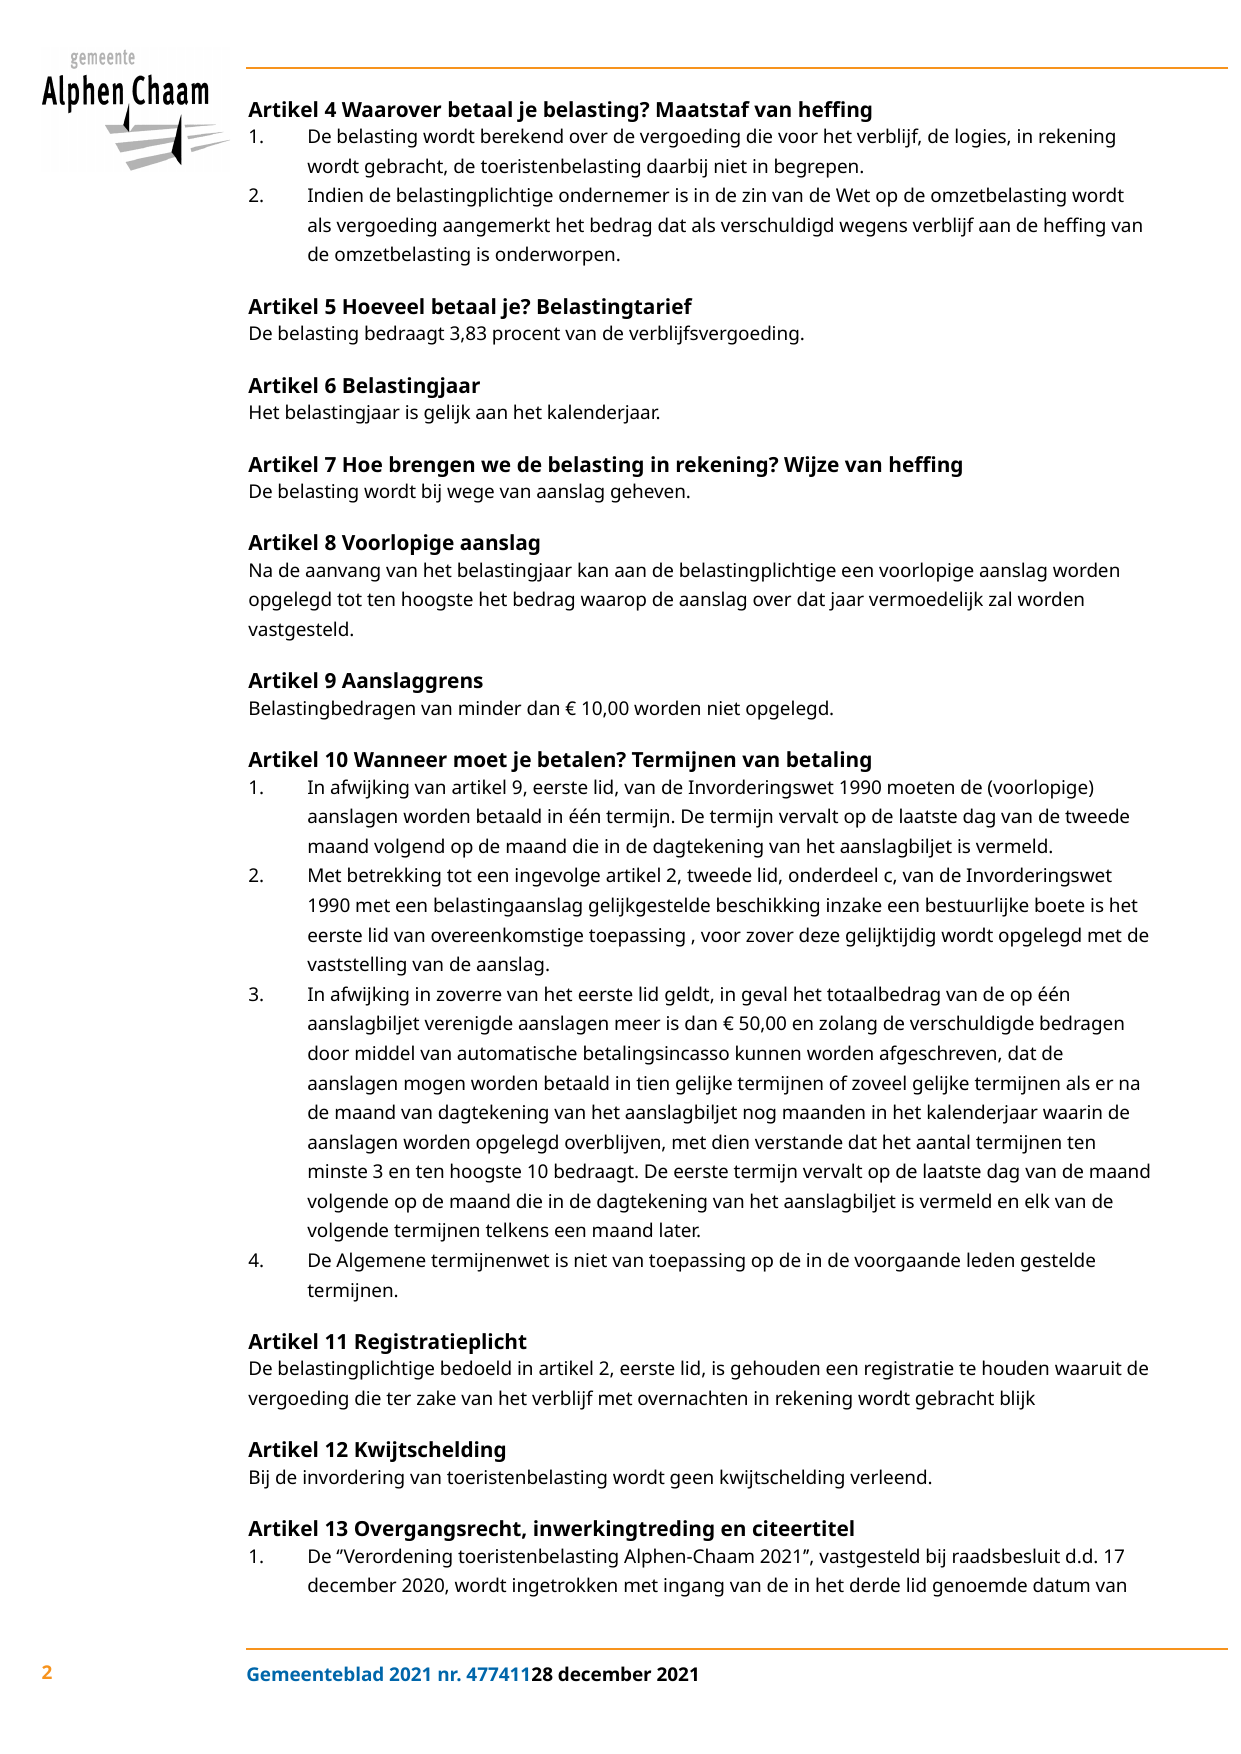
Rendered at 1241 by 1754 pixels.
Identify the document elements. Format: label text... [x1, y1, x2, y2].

list De belasting wordt berekend over de vergoeding die voor het verblijf, de logies, in rekening wordt gebracht, de toeristenbelasting daarbij niet in begrepen. [248, 123, 1152, 178]
list In afwijking van artikel 9, eerste lid, van de Invorderingswet 1990 moeten de (voorlopige) aanslagen worden betaald in één termijn. De termijn vervalt op de laatste dag van de tweede maand volgend op de maand die in de dagtekening van het aanslagbiljet is vermeld. [248, 774, 1152, 859]
text Artikel 5 Hoeveel betaal je? Belastingtarief [248, 292, 1152, 320]
text De belastingplichtige bedoeld in artikel 2, eerste lid, is gehouden een registratie te houden waaruit de vergoeding die ter zake van het verblijf met overnachten in rekening wordt gebracht blijk [248, 1356, 1152, 1411]
list Indien de belastingplichtige ondernemer is in de zin van de Wet op de omzetbelasting wordt als vergoeding aangemerkt het bedrag dat als verschuldigd wegens verblijf aan de heffing van de omzetbelasting is onderworpen. [248, 182, 1152, 267]
text Artikel 10 Wanneer moet je betalen? Termijnen van betaling [248, 745, 1152, 774]
text Artikel 4 Waarover betaal je belasting? Maatstaf van heffing [248, 95, 1152, 123]
text Artikel 7 Hoe brengen we de belasting in rekening? Wijze van heffing [248, 450, 1152, 478]
text Na de aanvang van het belastingjaar kan aan de belastingplichtige een voorlopige aanslag worden opgelegd tot ten hoogste het bedrag waarop de aanslag over dat jaar vermoedelijk zal worden vastgesteld. [248, 557, 1152, 642]
list De Algemene termijnenwet is niet van toepassing op de in de voorgaande leden gestelde termijnen. [248, 1247, 1152, 1302]
list De ‘’Verordening toeristenbelasting Alphen-Chaam 2021’’, vastgesteld bij raadsbesluit d.d. 17 december 2020, wordt ingetrokken met ingang van de in het derde lid genoemde datum van [248, 1543, 1152, 1598]
text Artikel 9 Aanslaggrens [248, 667, 1152, 695]
text Artikel 8 Voorlopige aanslag [248, 528, 1152, 557]
text Artikel 13 Overgangsrecht, inwerkingtreding en citeertitel [248, 1514, 1152, 1543]
text De belasting bedraagt 3,83 procent van de verblijfsvergoeding. [248, 320, 1152, 346]
text Artikel 6 Belastingjaar [248, 371, 1152, 399]
text Bij de invordering van toeristenbelasting wordt geen kwijtschelding verleend. [248, 1464, 1152, 1490]
list Met betrekking tot een ingevolge artikel 2, tweede lid, onderdeel c, van de Invorderingswet 1990 met een belastingaanslag gelijkgestelde beschikking inzake een bestuurlijke boete is het eerste lid van overeenkomstige toepassing , voor zover deze gelijktijdig wordt opgelegd met de vaststelling van de aanslag. [248, 863, 1152, 977]
text Artikel 12 Kwijtschelding [248, 1436, 1152, 1464]
text Artikel 11 Registratieplicht [248, 1327, 1152, 1356]
text De belasting wordt bij wege van aanslag geheven. [248, 478, 1152, 504]
picture [41, 47, 231, 172]
text Het belastingjaar is gelijk aan het kalenderjaar. [248, 399, 1152, 425]
text Belastingbedragen van minder dan € 10,00 worden niet opgelegd. [248, 695, 1152, 721]
list In afwijking in zoverre van het eerste lid geldt, in geval het totaalbedrag van de op één aanslagbiljet verenigde aanslagen meer is dan € 50,00 en zolang de verschuldigde bedragen door middel van automatische betalingsincasso kunnen worden afgeschreven, dat de aanslagen mogen worden betaald in tien gelijke termijnen of zoveel gelijke termijnen als er na de maand van dagtekening van het aanslagbiljet nog maanden in het kalenderjaar waarin de aanslagen worden opgelegd overblijven, met dien verstande dat het aantal termijnen ten minste 3 en ten hoogste 10 bedraagt. De eerste termijn vervalt op de laatste dag van de maand volgende op de maand die in de dagtekening van het aanslagbiljet is vermeld en elk van de volgende termijnen telkens een maand later. [248, 981, 1152, 1243]
